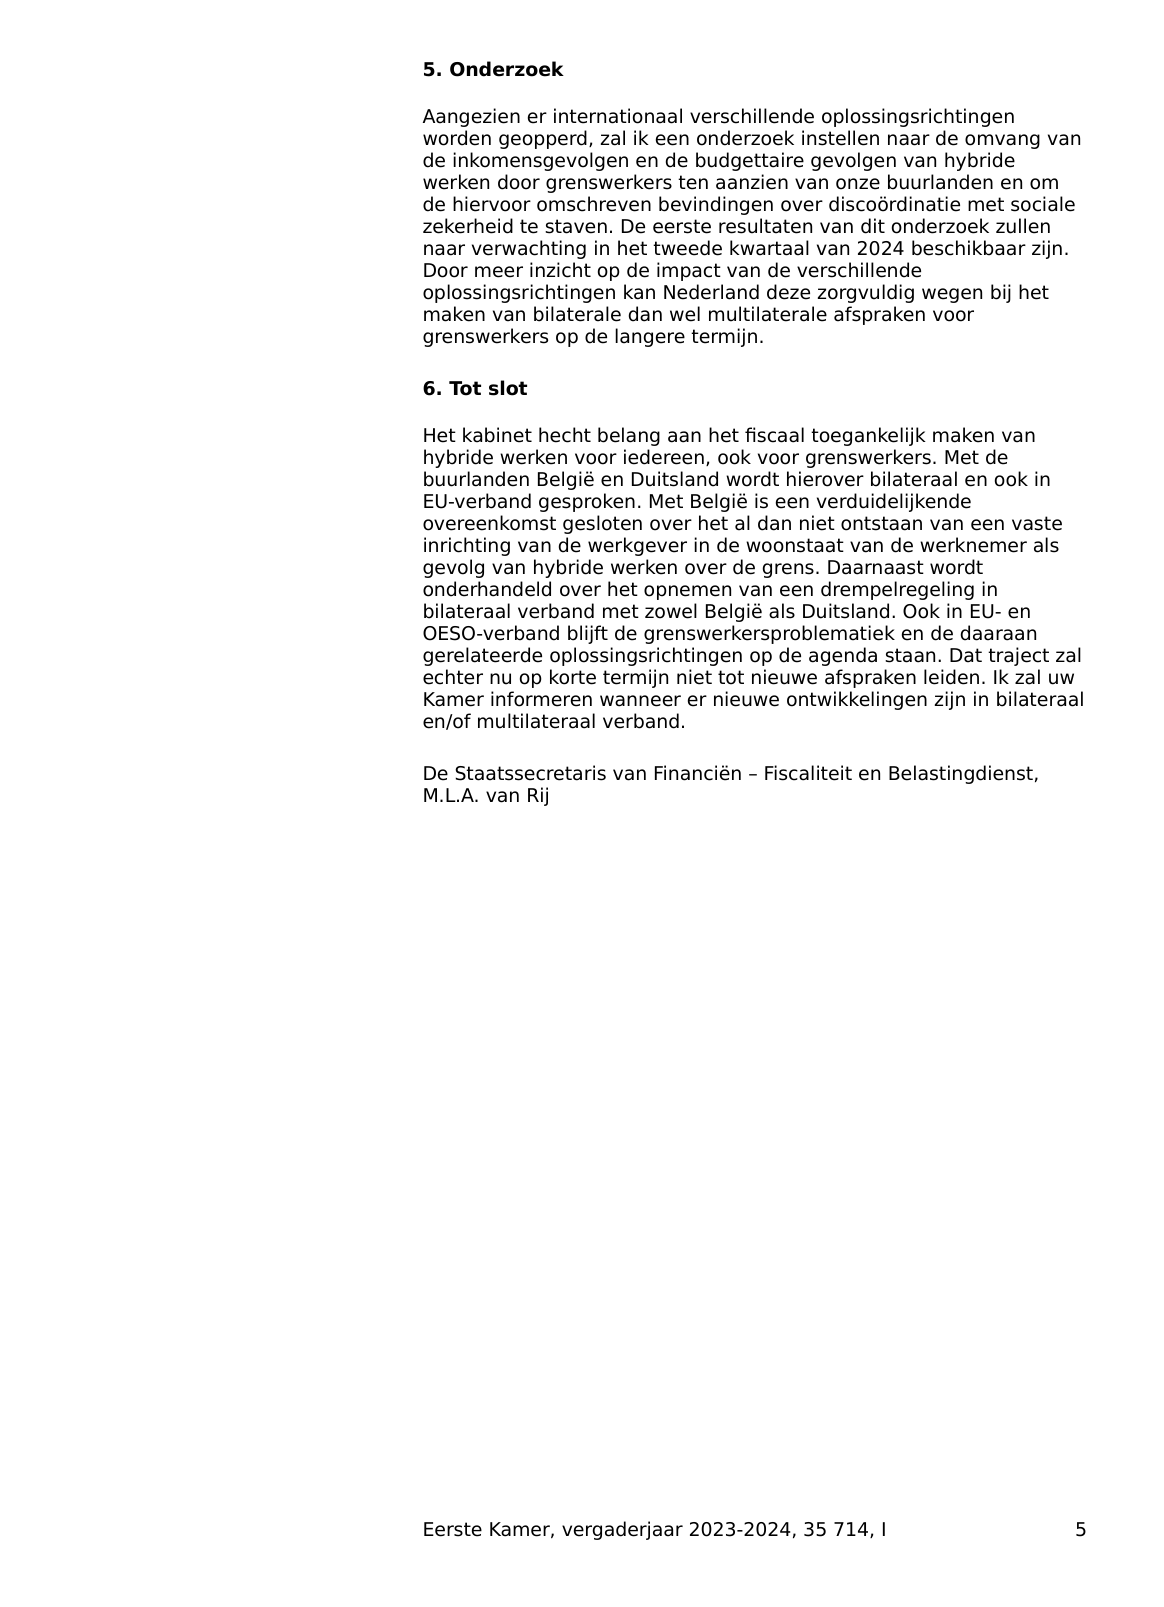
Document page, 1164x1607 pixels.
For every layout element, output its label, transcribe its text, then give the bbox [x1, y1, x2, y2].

text De Staatssecretaris van Financiën – Fiscaliteit en Belastingdienst, M.L.A. van Rij [422, 762, 1087, 806]
text Het kabinet hecht belang aan het fiscaal toegankelijk maken van hybride werken voor iedereen, ook voor grenswerkers. Met de buurlanden België en Duitsland wordt hierover bilateraal en ook in EU-verband gesproken. Met België is een verduidelijkende overeenkomst gesloten over het al dan niet ontstaan van een vaste inrichting van de werkgever in de woonstaat van de werknemer als gevolg van hybride werken over de grens. Daarnaast wordt onderhandeld over het opnemen van een drempelregeling in bilateraal verband met zowel België als Duitsland. Ook in EU- en OESO-verband blijft de grenswerkersproblematiek en de daaraan gerelateerde oplossingsrichtingen op de agenda staan. Dat traject zal echter nu op korte termijn niet tot nieuwe afspraken leiden. Ik zal uw Kamer informeren wanneer er nieuwe ontwikkelingen zijn in bilateraal en/of multilateraal verband. [422, 425, 1087, 732]
subtitle 6. Tot slot [422, 378, 1087, 400]
text Aangezien er internationaal verschillende oplossingsrichtingen worden geopperd, zal ik een onderzoek instellen naar de omvang van de inkomensgevolgen en de budgettaire gevolgen van hybride werken door grenswerkers ten aanzien van onze buurlanden en om de hiervoor omschreven bevindingen over discoördinatie met sociale zekerheid te staven. De eerste resultaten van dit onderzoek zullen naar verwachting in het tweede kwartaal van 2024 beschikbaar zijn. Door meer inzicht op de impact van de verschillende oplossingsrichtingen kan Nederland deze zorgvuldig wegen bij het maken van bilaterale dan wel multilaterale afspraken voor grenswerkers op de langere termijn. [422, 106, 1087, 348]
subtitle 5. Onderzoek [422, 59, 1087, 81]
